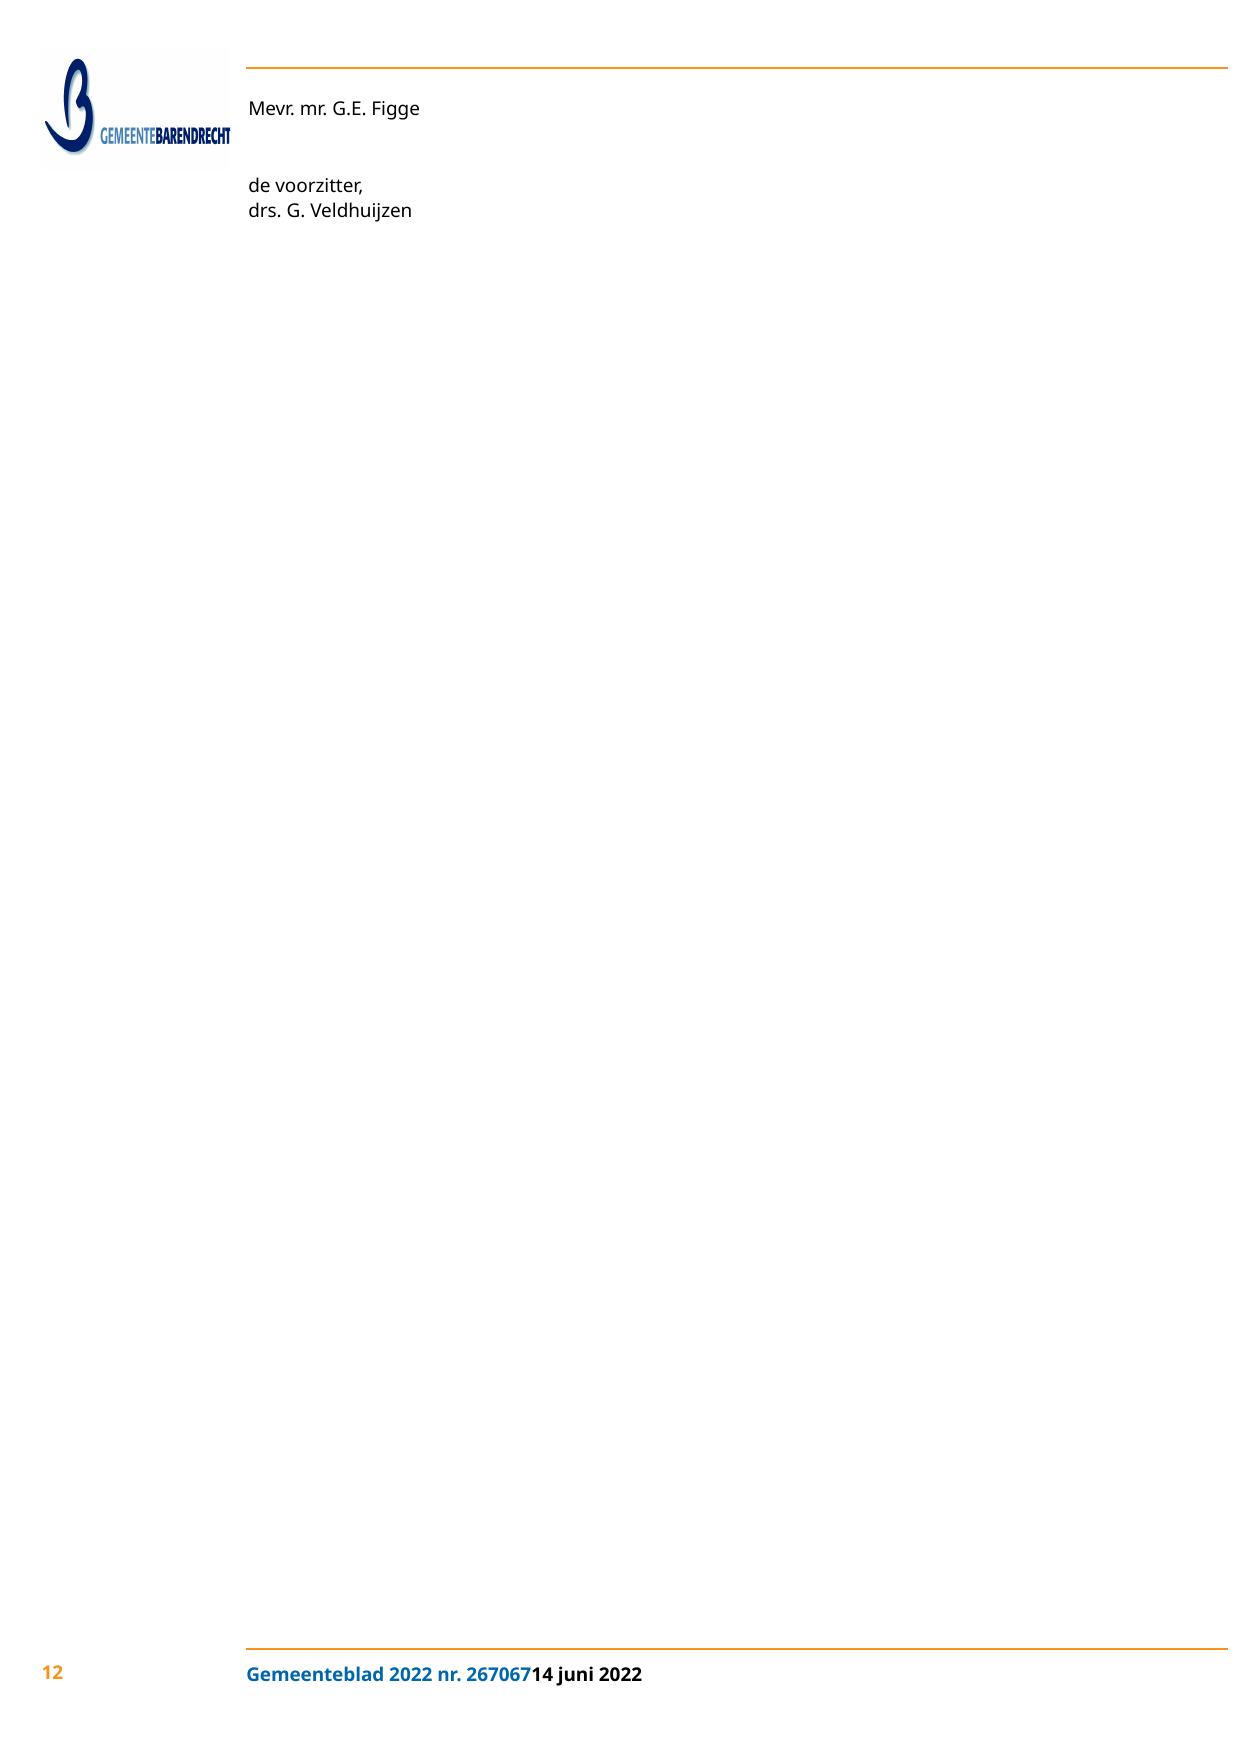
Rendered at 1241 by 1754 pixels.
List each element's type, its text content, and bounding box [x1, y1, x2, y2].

text drs. G. Veldhuijzen [248, 198, 1152, 223]
text Mevr. mr. G.E. Figge [248, 95, 1152, 121]
picture [41, 47, 231, 172]
text de voorzitter, [248, 172, 1152, 198]
